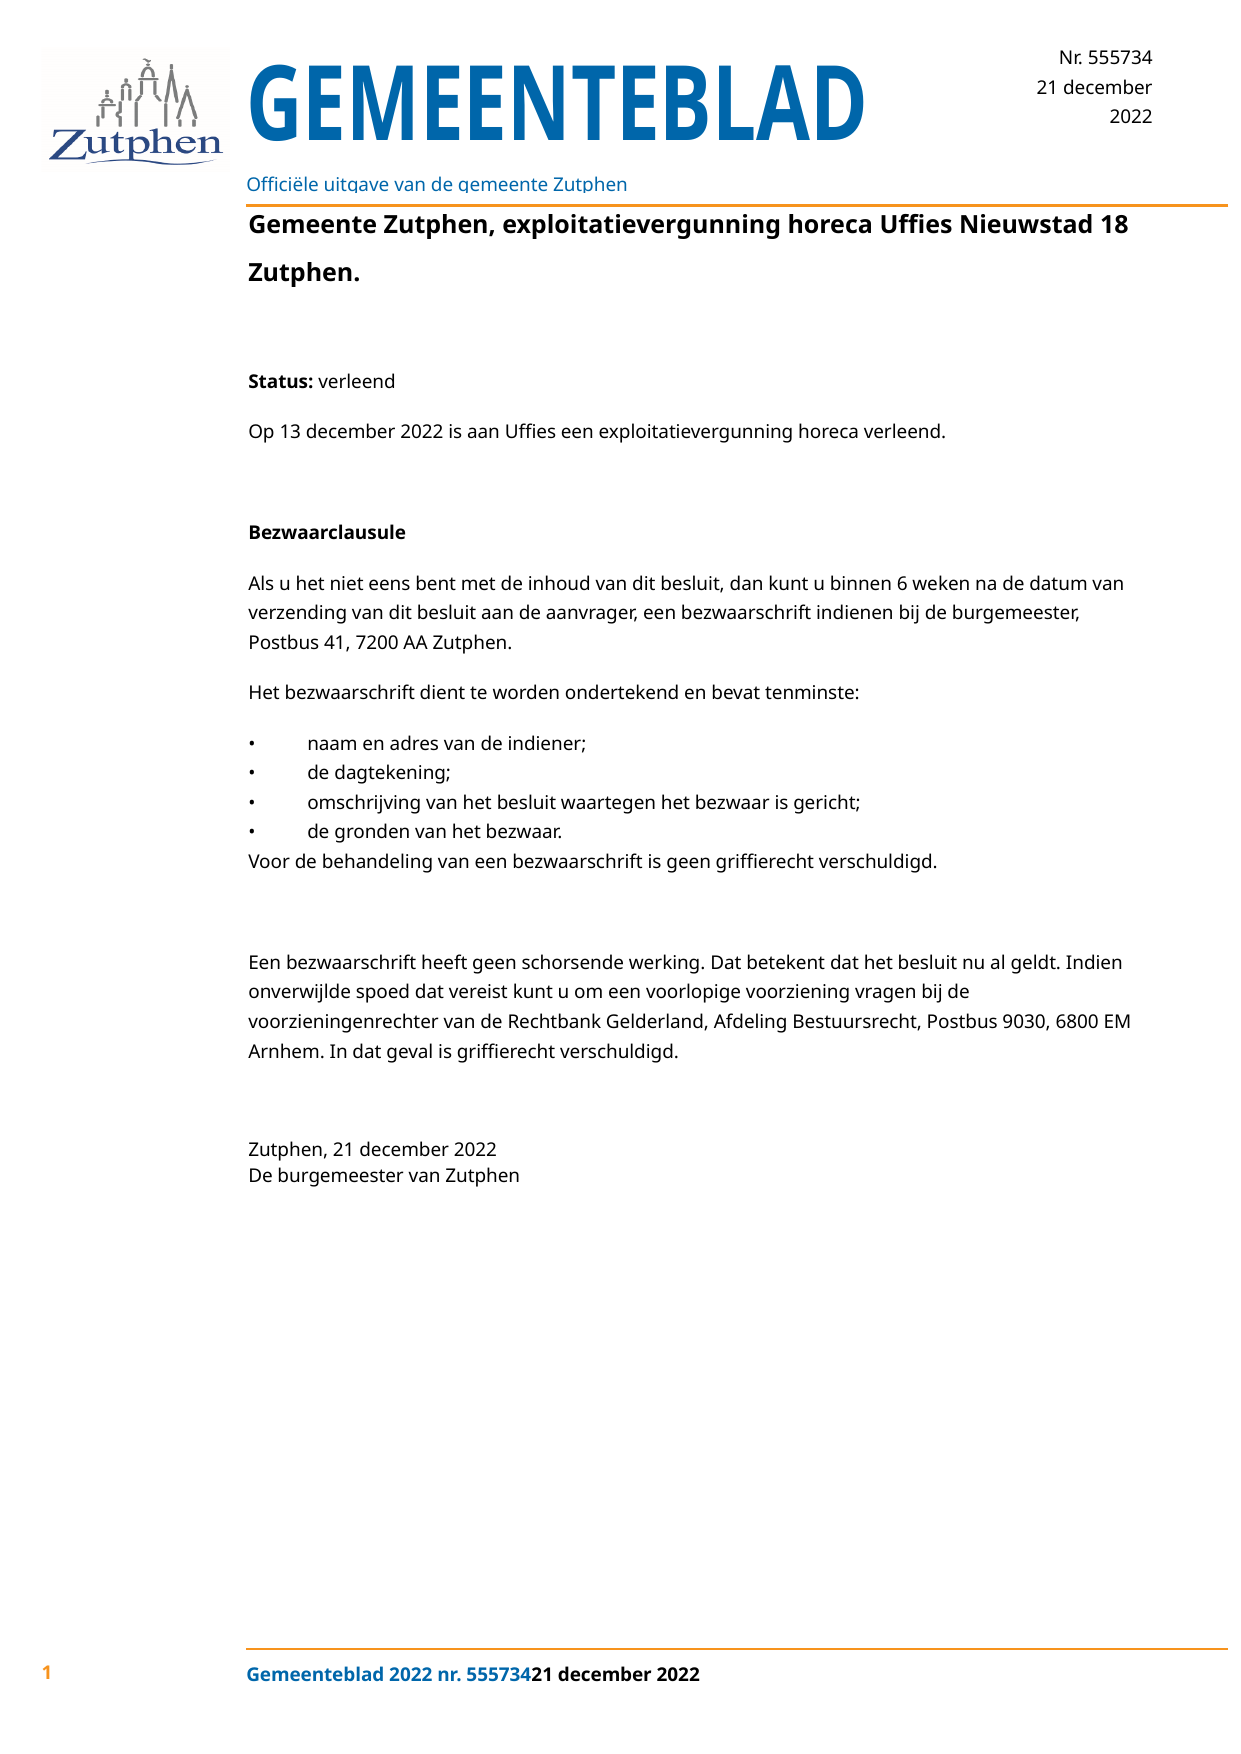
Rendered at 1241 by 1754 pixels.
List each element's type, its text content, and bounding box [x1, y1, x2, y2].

text Status: verleend [248, 368, 1152, 394]
list de dagtekening; [248, 759, 1152, 785]
text Het bezwaarschrift dient te worden ondertekend en bevat tenminste: [248, 679, 1152, 705]
text Op 13 december 2022 is aan Uffies een exploitatievergunning horeca verleend. [248, 419, 1152, 444]
list de gronden van het bezwaar. [248, 819, 1152, 844]
text Een bezwaarschrift heeft geen schorsende werking. Dat betekent dat het besluit nu al geldt. Indien onverwijlde spoed dat vereist kunt u om een voorlopige voorziening vragen bij de voorzieningenrechter van de Rechtbank Gelderland, Afdeling Bestuursrecht, Postbus 9030, 6800 EM Arnhem. In dat geval is griffierecht verschuldigd. [248, 949, 1152, 1064]
list omschrijving van het besluit waartegen het bezwaar is gericht; [248, 789, 1152, 815]
text Gemeente Zutphen, exploitatievergunning horeca Uffies Nieuwstad 18 Zutphen. [248, 207, 1152, 288]
list naam en adres van de indiener; [248, 730, 1152, 756]
text Bezwaarclausule [248, 519, 1152, 545]
text Als u het niet eens bent met de inhoud van dit besluit, dan kunt u binnen 6 weken na de datum van verzending van dit besluit aan de aanvrager, een bezwaarschrift indienen bij de burgemeester, Postbus 41, 7200 AA Zutphen. [248, 570, 1152, 655]
picture [41, 47, 231, 172]
text Voor de behandeling van een bezwaarschrift is geen griffierecht verschuldigd. [248, 848, 1152, 874]
text De burgemeester van Zutphen [248, 1162, 1152, 1188]
text Zutphen, 21 december 2022 [248, 1136, 1152, 1162]
